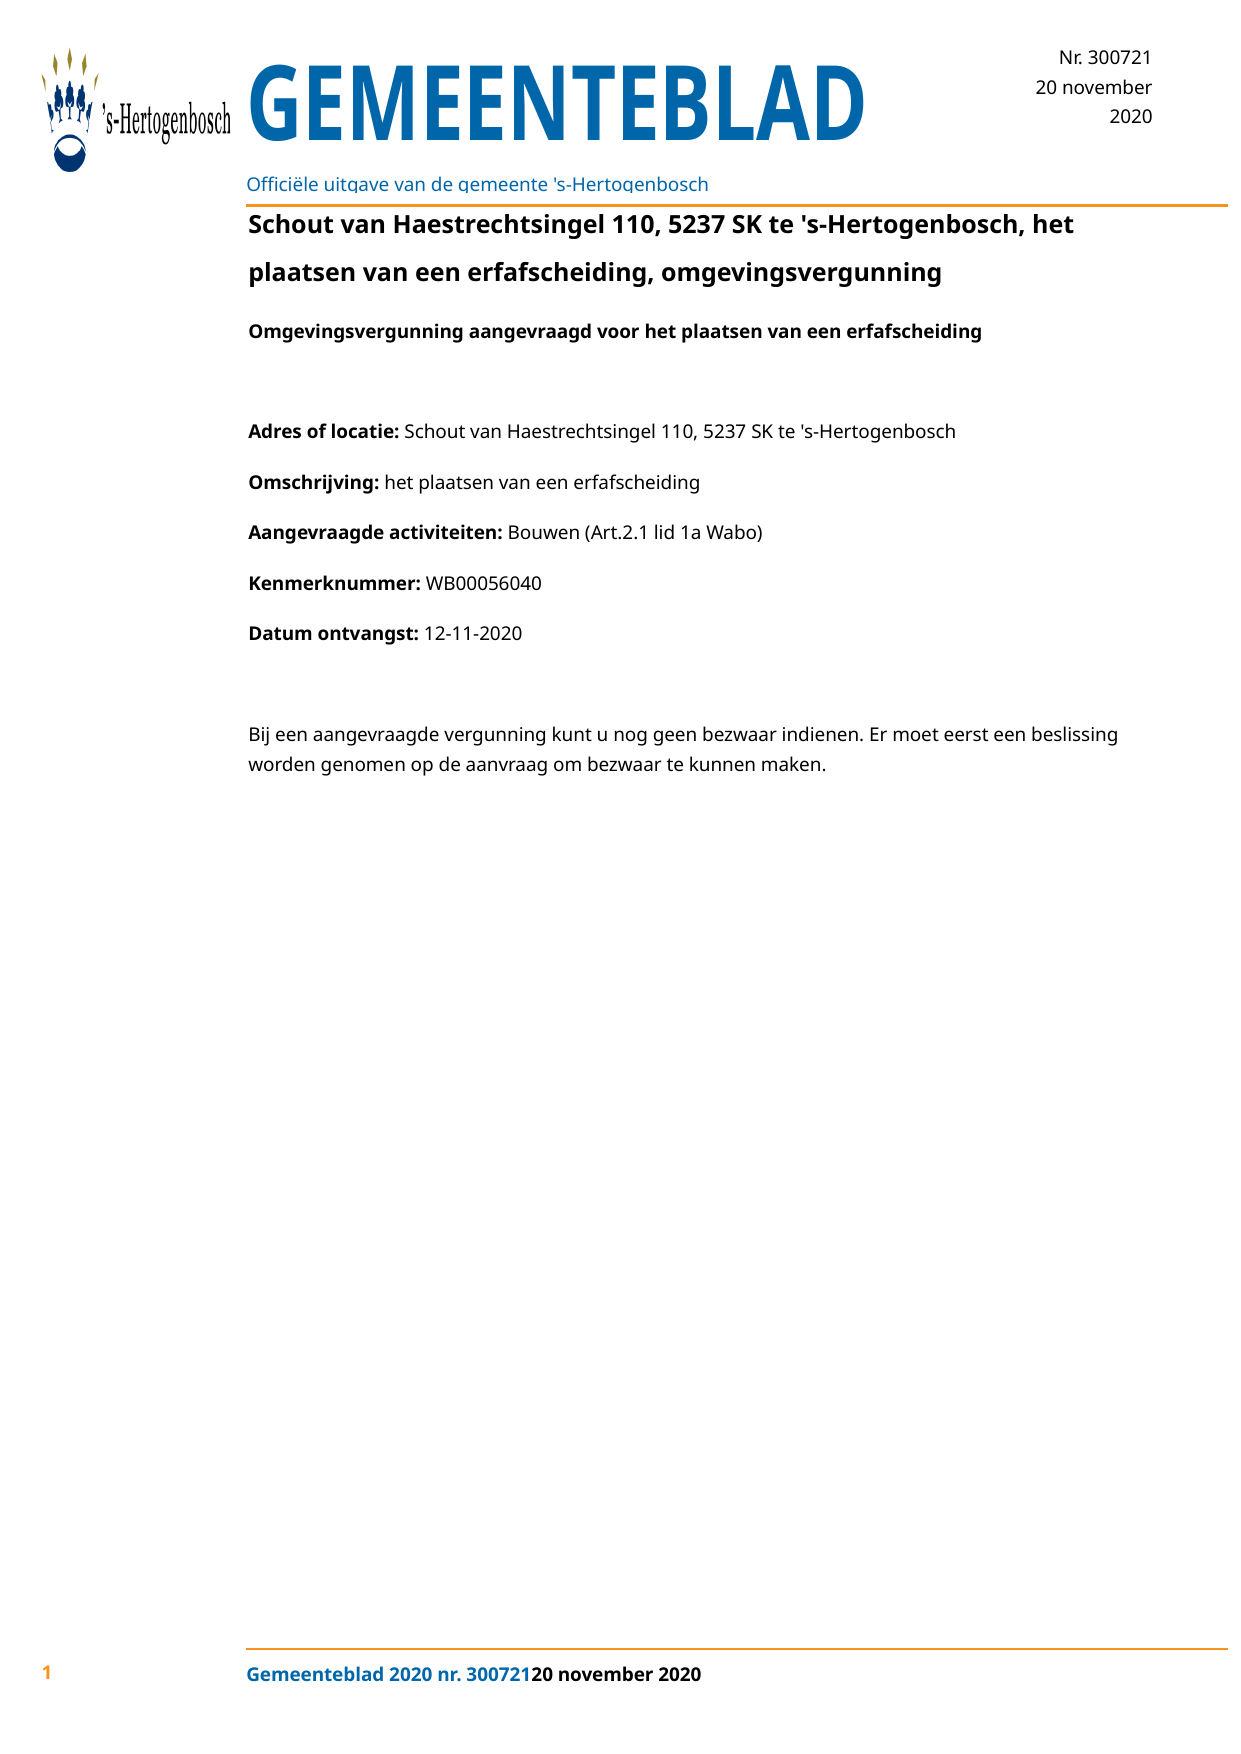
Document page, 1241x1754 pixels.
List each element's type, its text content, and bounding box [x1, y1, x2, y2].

text Omschrijving: het plaatsen van een erfafscheiding [248, 469, 1152, 495]
text Aangevraagde activiteiten: Bouwen (Art.2.1 lid 1a Wabo) [248, 519, 1152, 545]
text Kenmerknummer: WB00056040 [248, 570, 1152, 596]
text Omgevingsvergunning aangevraagd voor het plaatsen van een erfafscheiding [248, 318, 1152, 344]
text Schout van Haestrechtsingel 110, 5237 SK te 's-Hertogenbosch, het plaatsen van een erfafscheiding, omgevingsvergunning [248, 207, 1152, 288]
text Adres of locatie: Schout van Haestrechtsingel 110, 5237 SK te 's-Hertogenbosch [248, 419, 1152, 444]
text Datum ontvangst: 12-11-2020 [248, 620, 1152, 646]
text Bij een aangevraagde vergunning kunt u nog geen bezwaar indienen. Er moet eerst een beslissing worden genomen op de aanvraag om bezwaar te kunnen maken. [248, 721, 1152, 777]
picture [41, 47, 231, 172]
